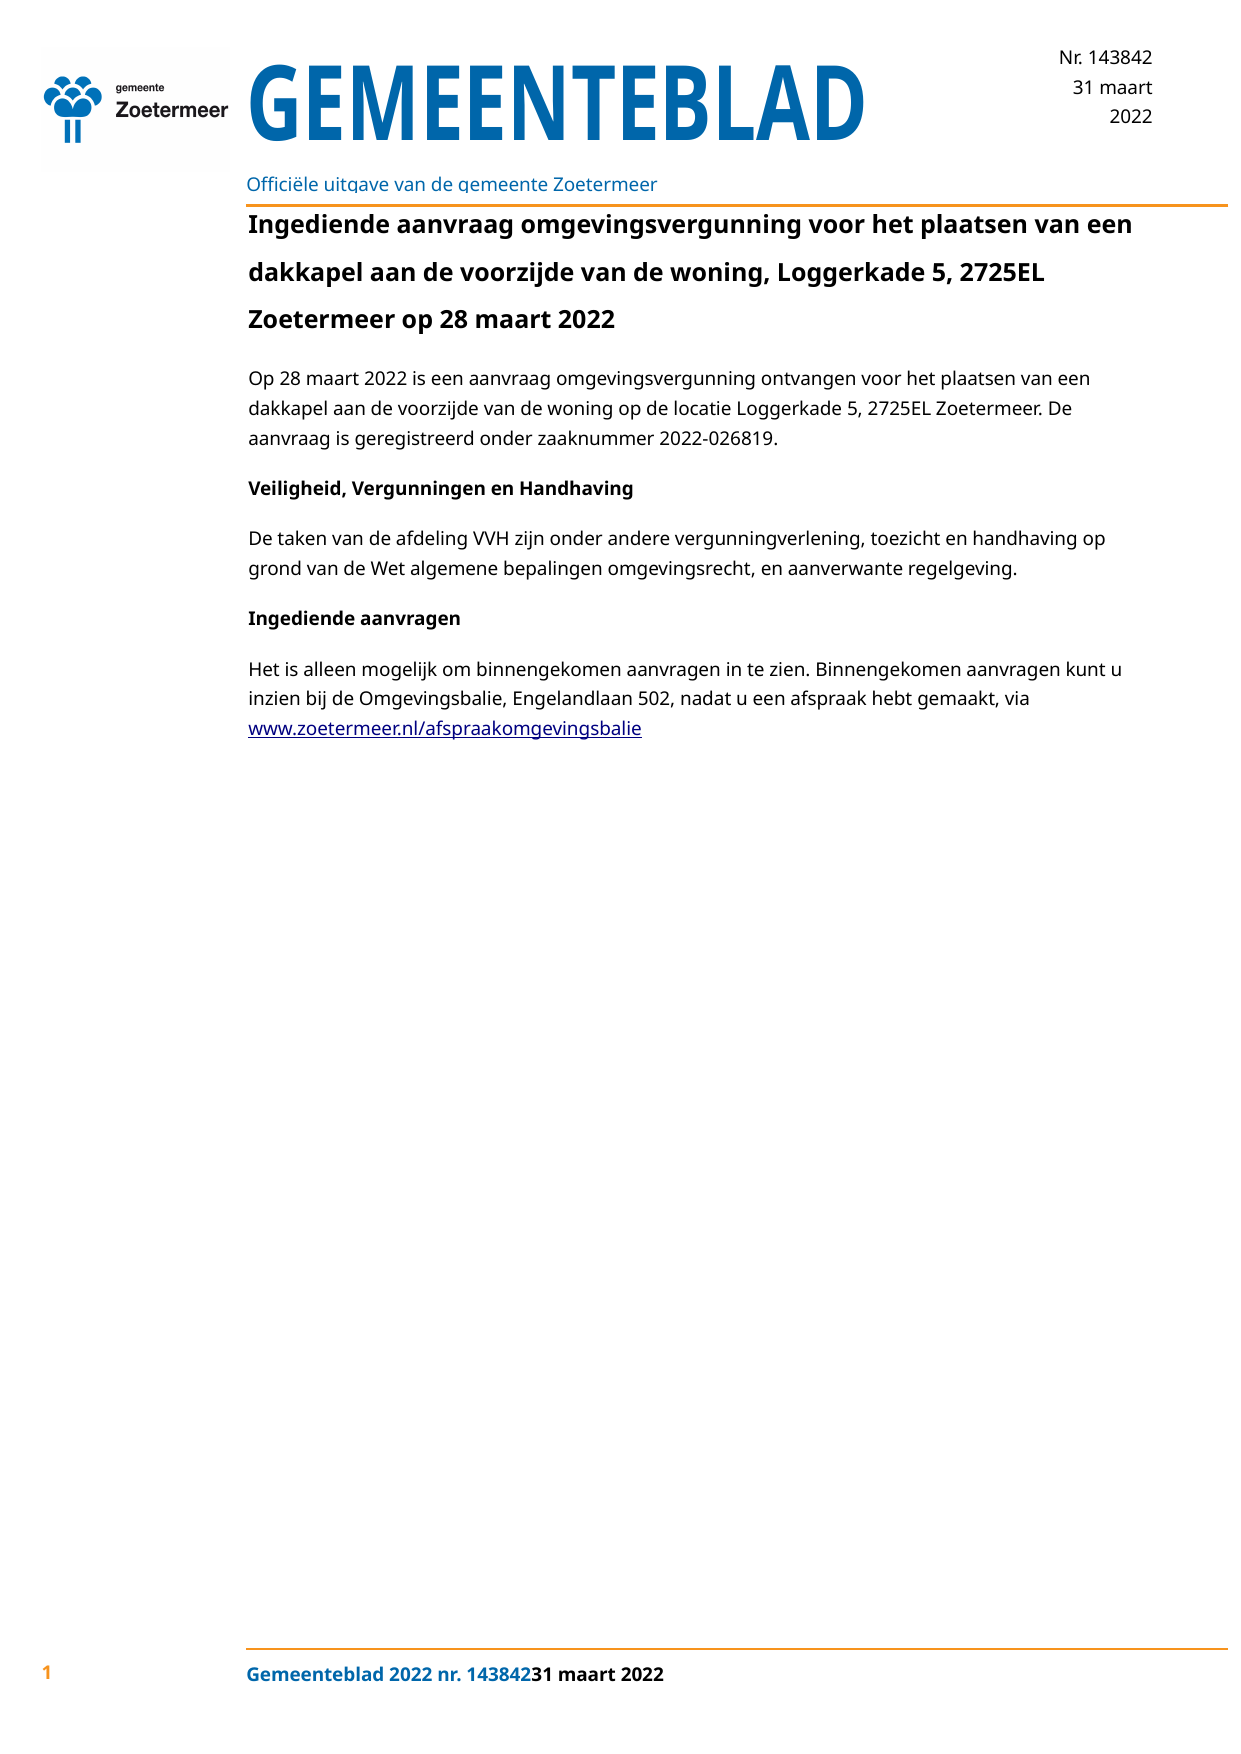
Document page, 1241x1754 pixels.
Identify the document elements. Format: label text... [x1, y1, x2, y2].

text Ingediende aanvragen [248, 606, 1152, 631]
picture [41, 47, 231, 172]
text Het is alleen mogelijk om binnengekomen aanvragen in te zien. Binnengekomen aanvragen kunt u inzien bij de Omgevingsbalie, Engelandlaan 502, nadat u een afspraak hebt gemaakt, via www.zoetermeer.nl/afspraakomgevingsbalie [248, 656, 1152, 741]
text Veiligheid, Vergunningen en Handhaving [248, 475, 1152, 501]
text De taken van de afdeling VVH zijn onder andere vergunningverlening, toezicht en handhaving op grond van de Wet algemene bepalingen omgevingsrecht, en aanverwante regelgeving. [248, 526, 1152, 581]
text Op 28 maart 2022 is een aanvraag omgevingsvergunning ontvangen voor het plaatsen van een dakkapel aan de voorzijde van de woning op de locatie Loggerkade 5, 2725EL Zoetermeer. De aanvraag is geregistreerd onder zaaknummer 2022-026819. [248, 366, 1152, 450]
text Ingediende aanvraag omgevingsvergunning voor het plaatsen van een dakkapel aan de voorzijde van de woning, Loggerkade 5, 2725EL Zoetermeer op 28 maart 2022 [248, 207, 1152, 336]
